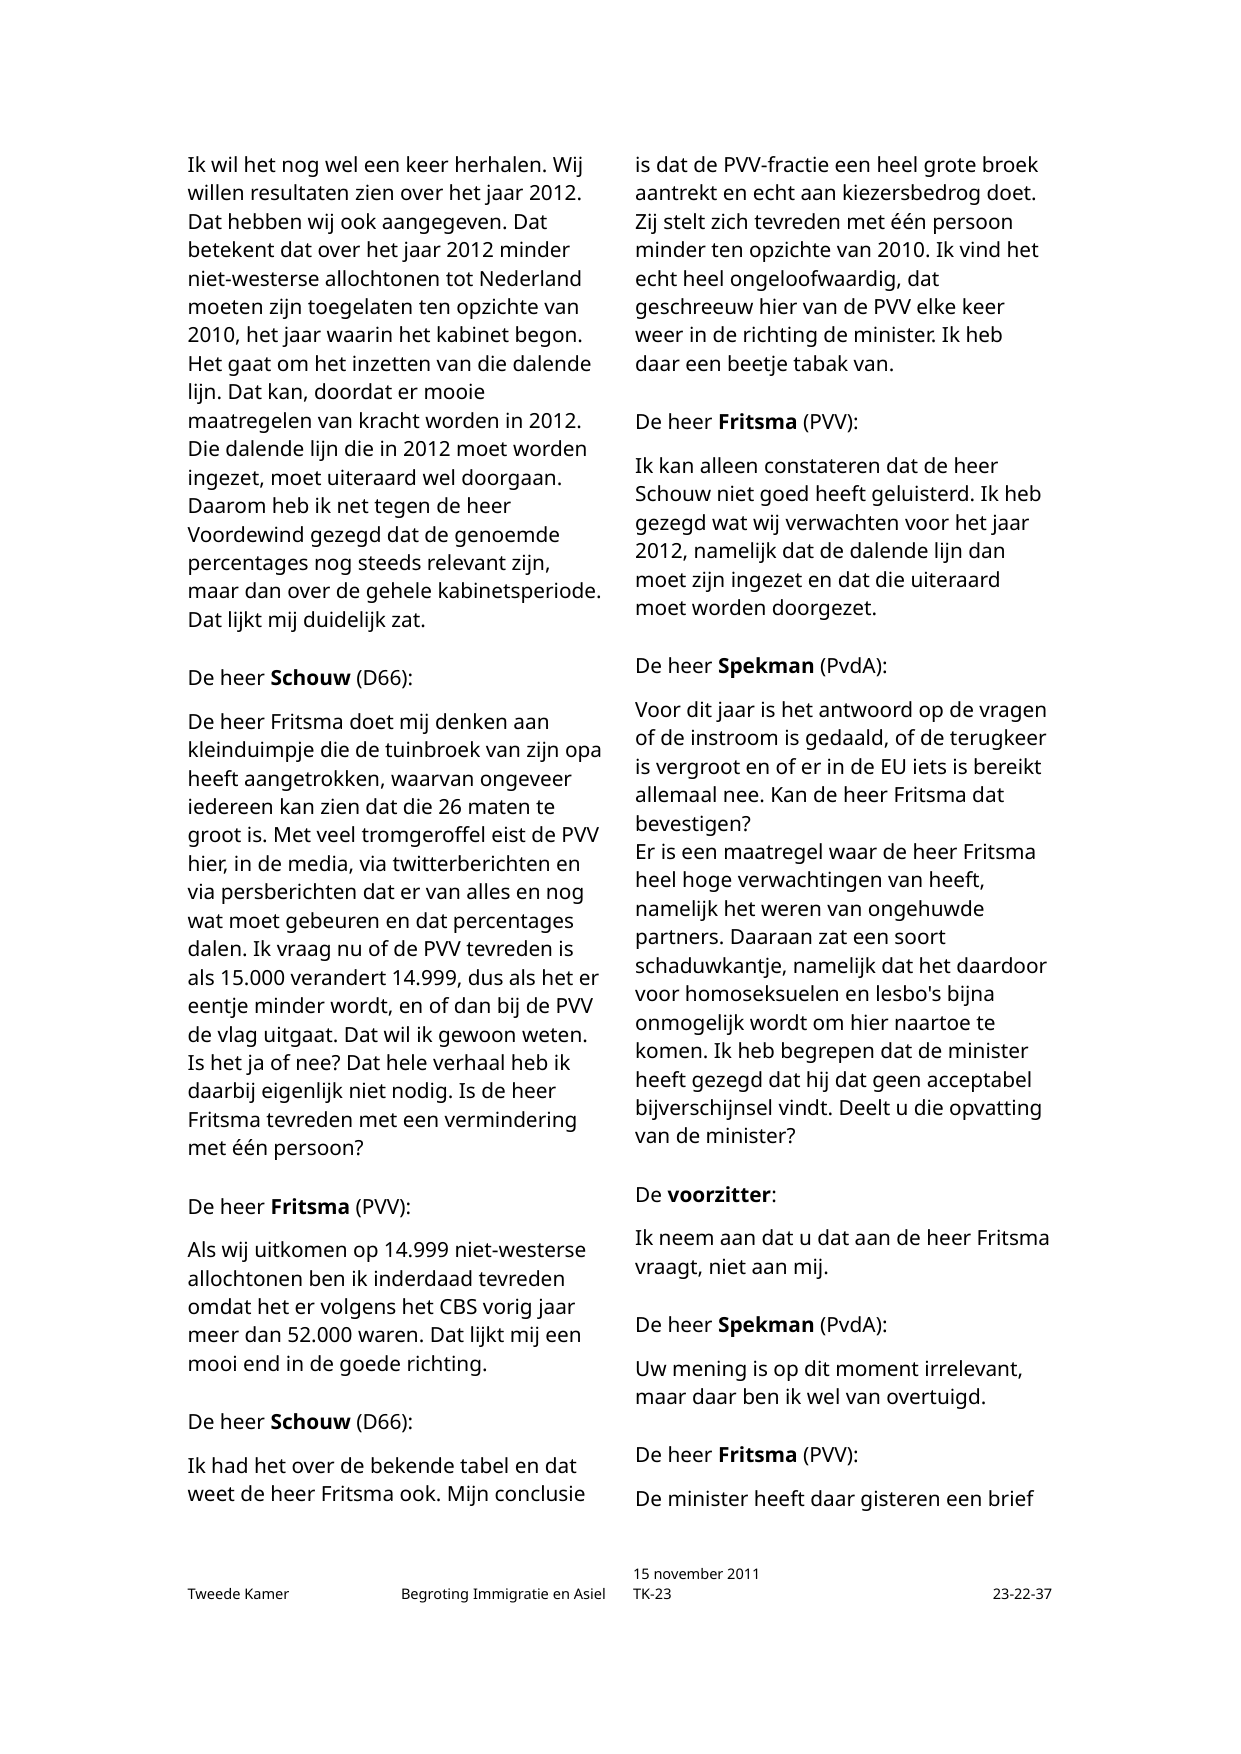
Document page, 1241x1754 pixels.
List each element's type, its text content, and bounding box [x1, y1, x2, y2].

text De heer Spekman (PvdA): [635, 1310, 1053, 1339]
text De voorzitter: [635, 1180, 1053, 1208]
text De heer Fritsma (PVV): [635, 1441, 1053, 1469]
text Ik kan alleen constateren dat de heer Schouw niet goed heeft geluisterd. Ik heb gezegd wat wij verwachten voor het jaar 2012, namelijk dat de dalende lijn dan moet zijn ingezet en dat die uiteraard moet worden doorgezet. [635, 451, 1053, 622]
text De heer Schouw (D66): [187, 1407, 605, 1436]
text De heer Fritsma (PVV): [635, 407, 1053, 436]
text Uw mening is op dit moment irrelevant, maar daar ben ik wel van overtuigd. [635, 1354, 1053, 1411]
text Ik wil het nog wel een keer herhalen. Wij willen resultaten zien over het jaar 2012. Dat hebben wij ook aangegeven. Dat betekent dat over het jaar 2012 minder niet-westerse allochtonen tot Nederland moeten zijn toegelaten ten opzichte van 2010, het jaar waarin het kabinet begon. Het gaat om het inzetten van die dalende lijn. Dat kan, doordat er mooie maatregelen van kracht worden in 2012. Die dalende lijn die in 2012 moet worden ingezet, moet uiteraard wel doorgaan. Daarom heb ik net tegen de heer Voordewind gezegd dat de genoemde percentages nog steeds relevant zijn, maar dan over de gehele kabinetsperiode. Dat lijkt mij duidelijk zat. [187, 150, 605, 633]
text Ik had het over de bekende tabel en dat weet de heer Fritsma ook. Mijn conclusie [187, 1451, 605, 1508]
text Ik neem aan dat u dat aan de heer Fritsma vraagt, niet aan mij. [635, 1223, 1053, 1280]
text Als wij uitkomen op 14.999 niet-westerse allochtonen ben ik inderdaad tevreden omdat het er volgens het CBS vorig jaar meer dan 52.000 waren. Dat lijkt mij een mooi end in de goede richting. [187, 1235, 605, 1377]
text De heer Fritsma (PVV): [187, 1192, 605, 1220]
text is dat de PVV-fractie een heel grote broek aantrekt en echt aan kiezersbedrog doet. Zij stelt zich tevreden met één persoon minder ten opzichte van 2010. Ik vind het echt heel ongeloofwaardig, dat geschreeuw hier van de PVV elke keer weer in de richting de minister. Ik heb daar een beetje tabak van. [635, 150, 1053, 377]
text De heer Schouw (D66): [187, 663, 605, 692]
text Voor dit jaar is het antwoord op de vragen of de instroom is gedaald, of de terugkeer is vergroot en of er in de EU iets is bereikt allemaal nee. Kan de heer Fritsma dat bevestigen? [635, 695, 1053, 837]
text Er is een maatregel waar de heer Fritsma heel hoge verwachtingen van heeft, namelijk het weren van ongehuwde partners. Daaraan zat een soort schaduwkantje, namelijk dat het daardoor voor homoseksuelen en lesbo's bijna onmogelijk wordt om hier naartoe te komen. Ik heb begrepen dat de minister heeft gezegd dat hij dat geen acceptabel bijverschijnsel vindt. Deelt u die opvatting van de minister? [635, 837, 1053, 1150]
text De minister heeft daar gisteren een brief [635, 1484, 1053, 1512]
text De heer Spekman (PvdA): [635, 652, 1053, 680]
text De heer Fritsma doet mij denken aan kleinduimpje die de tuinbroek van zijn opa heeft aangetrokken, waarvan ongeveer iedereen kan zien dat die 26 maten te groot is. Met veel tromgeroffel eist de PVV hier, in de media, via twitterberichten en via persberichten dat er van alles en nog wat moet gebeuren en dat percentages dalen. Ik vraag nu of de PVV tevreden is als 15.000 verandert 14.999, dus als het er eentje minder wordt, en of dan bij de PVV de vlag uitgaat. Dat wil ik gewoon weten. Is het ja of nee? Dat hele verhaal heb ik daarbij eigenlijk niet nodig. Is de heer Fritsma tevreden met een vermindering met één persoon? [187, 707, 605, 1162]
